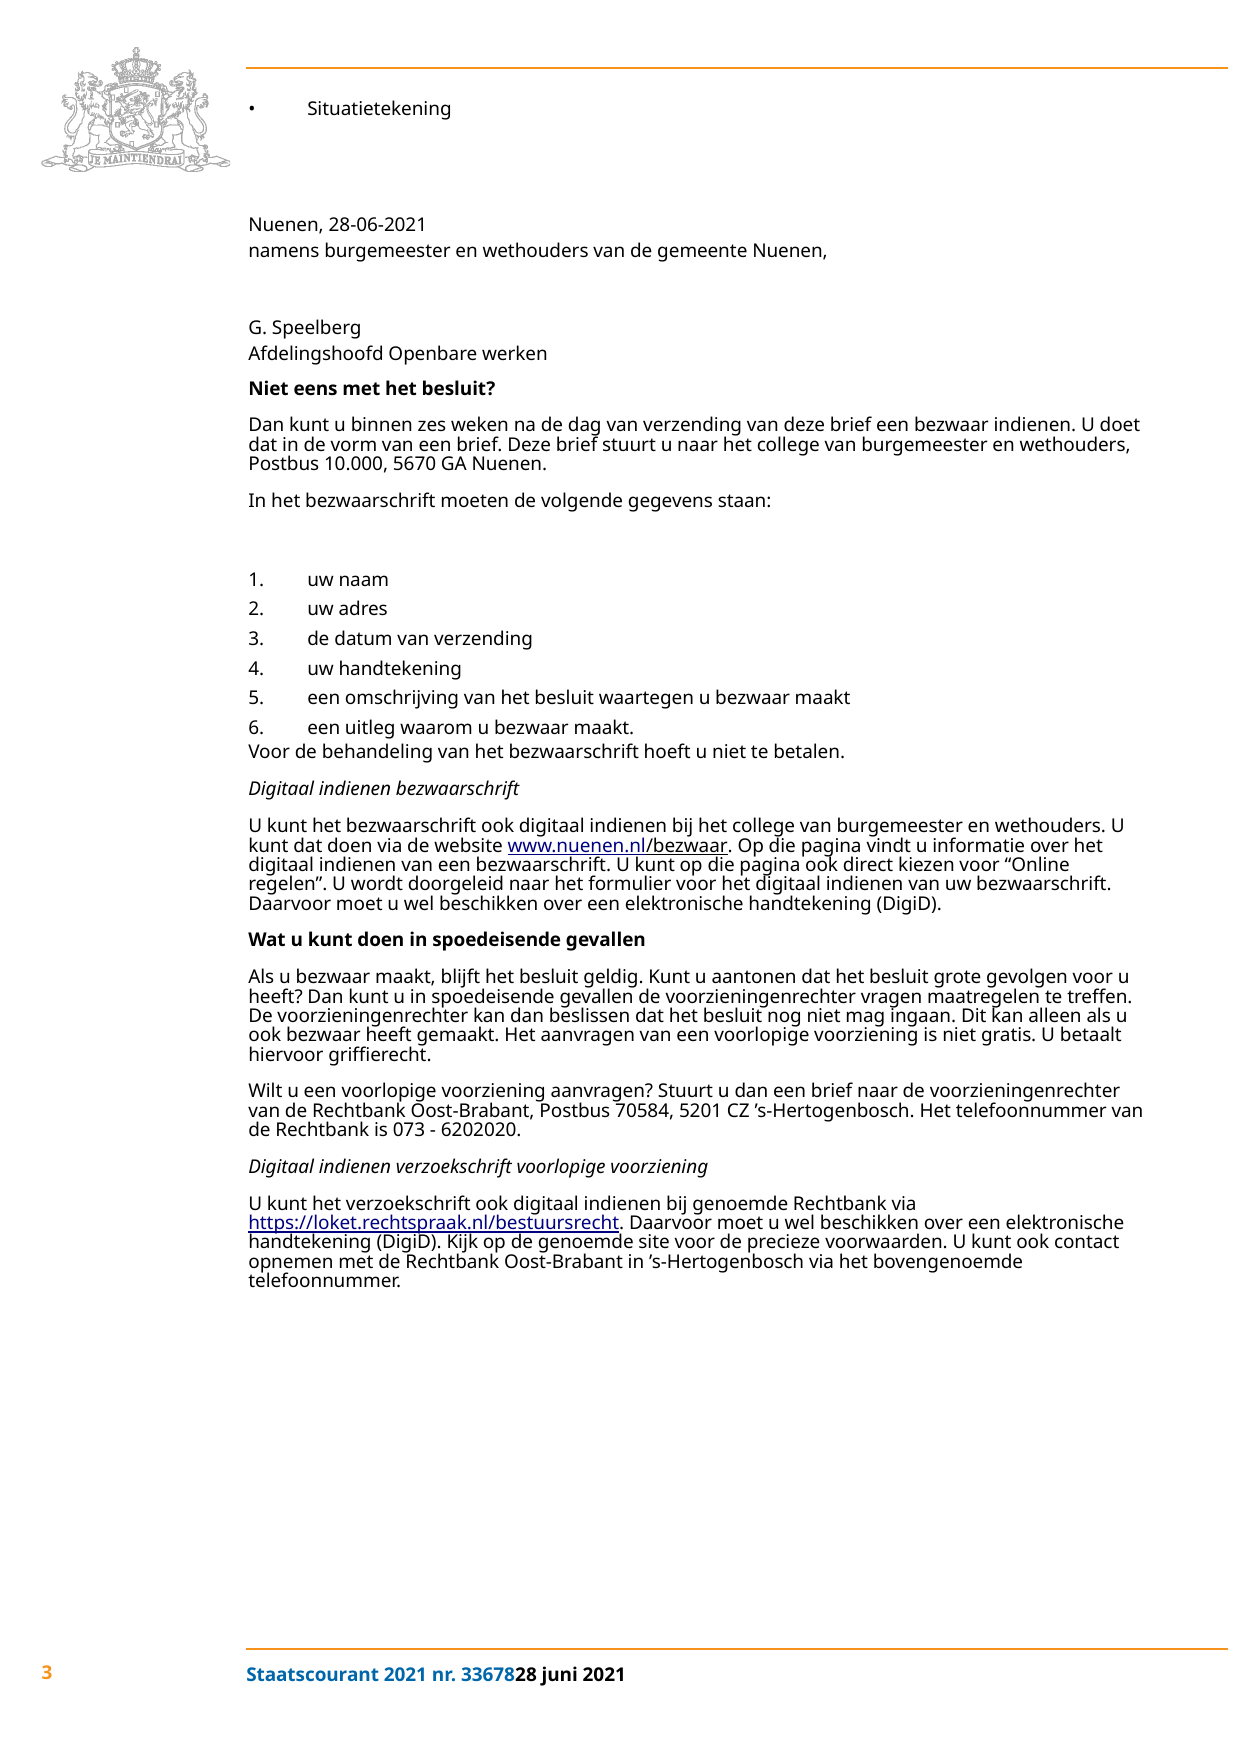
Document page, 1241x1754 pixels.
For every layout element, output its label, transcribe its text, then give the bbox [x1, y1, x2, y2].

text namens burgemeester en wethouders van de gemeente Nuenen, [248, 237, 1152, 263]
text Nuenen, 28-06-2021 [248, 211, 1152, 237]
text U kunt het bezwaarschrift ook digitaal indienen bij het college van burgemeester en wethouders. U kunt dat doen via de website www.nuenen.nl/bezwaar. Op die pagina vindt u informatie over het digitaal indienen van een bezwaarschrift. U kunt op die pagina ook direct kiezen voor “Online regelen”. U wordt doorgeleid naar het formulier voor het digitaal indienen van uw bezwaarschrift. Daarvoor moet u wel beschikken over een elektronische handtekening (DigiD). [248, 817, 1152, 914]
picture [41, 47, 231, 172]
text U kunt het verzoekschrift ook digitaal indienen bij genoemde Rechtbank via https://loket.rechtspraak.nl/bestuursrecht. Daarvoor moet u wel beschikken over een elektronische handtekening (DigiD). Kijk op de genoemde site voor de precieze voorwaarden. U kunt ook contact opnemen met de Rechtbank Oost-Brabant in ’s-Hertogenbosch via het bovengenoemde telefoonnummer. [248, 1195, 1152, 1291]
text Wilt u een voorlopige voorziening aanvragen? Stuurt u dan een brief naar de voorzieningenrechter van de Rechtbank Oost-Brabant, Postbus 70584, 5201 CZ ’s-Hertogenbosch. Het telefoonnummer van de Rechtbank is 073 - 6202020. [248, 1082, 1152, 1140]
list een omschrijving van het besluit waartegen u bezwaar maakt [248, 684, 1152, 710]
text Voor de behandeling van het bezwaarschrift hoeft u niet te betalen. [248, 743, 1152, 763]
text Als u bezwaar maakt, blijft het besluit geldig. Kunt u aantonen dat het besluit grote gevolgen voor u heeft? Dan kunt u in spoedeisende gevallen de voorzieningenrechter vragen maatregelen te treffen. De voorzieningenrechter kan dan beslissen dat het besluit nog niet mag ingaan. Dit kan alleen als u ook bezwaar heeft gemaakt. Het aanvragen van een voorlopige voorziening is niet gratis. U betaalt hiervoor griffierecht. [248, 968, 1152, 1065]
list uw adres [248, 596, 1152, 621]
text Niet eens met het besluit? [248, 379, 1152, 399]
text Digitaal indienen verzoekschrift voorlopige voorziening [248, 1158, 1152, 1177]
list de datum van verzending [248, 625, 1152, 651]
list een uitleg waarom u bezwaar maakt. [248, 714, 1152, 739]
list Situatietekening [248, 95, 1152, 121]
text G. Speelberg [248, 314, 1152, 340]
text Dan kunt u binnen zes weken na de dag van verzending van deze brief een bezwaar indienen. U doet dat in de vorm van een brief. Deze brief stuurt u naar het college van burgemeester en wethouders, Postbus 10.000, 5670 GA Nuenen. [248, 416, 1152, 474]
list uw handtekening [248, 655, 1152, 680]
text Digitaal indienen bezwaarschrift [248, 780, 1152, 800]
list uw naam [248, 566, 1152, 592]
text Afdelingshoofd Openbare werken [248, 340, 1152, 366]
text Wat u kunt doen in spoedeisende gevallen [248, 931, 1152, 951]
text In het bezwaarschrift moeten de volgende gegevens staan: [248, 492, 1152, 511]
